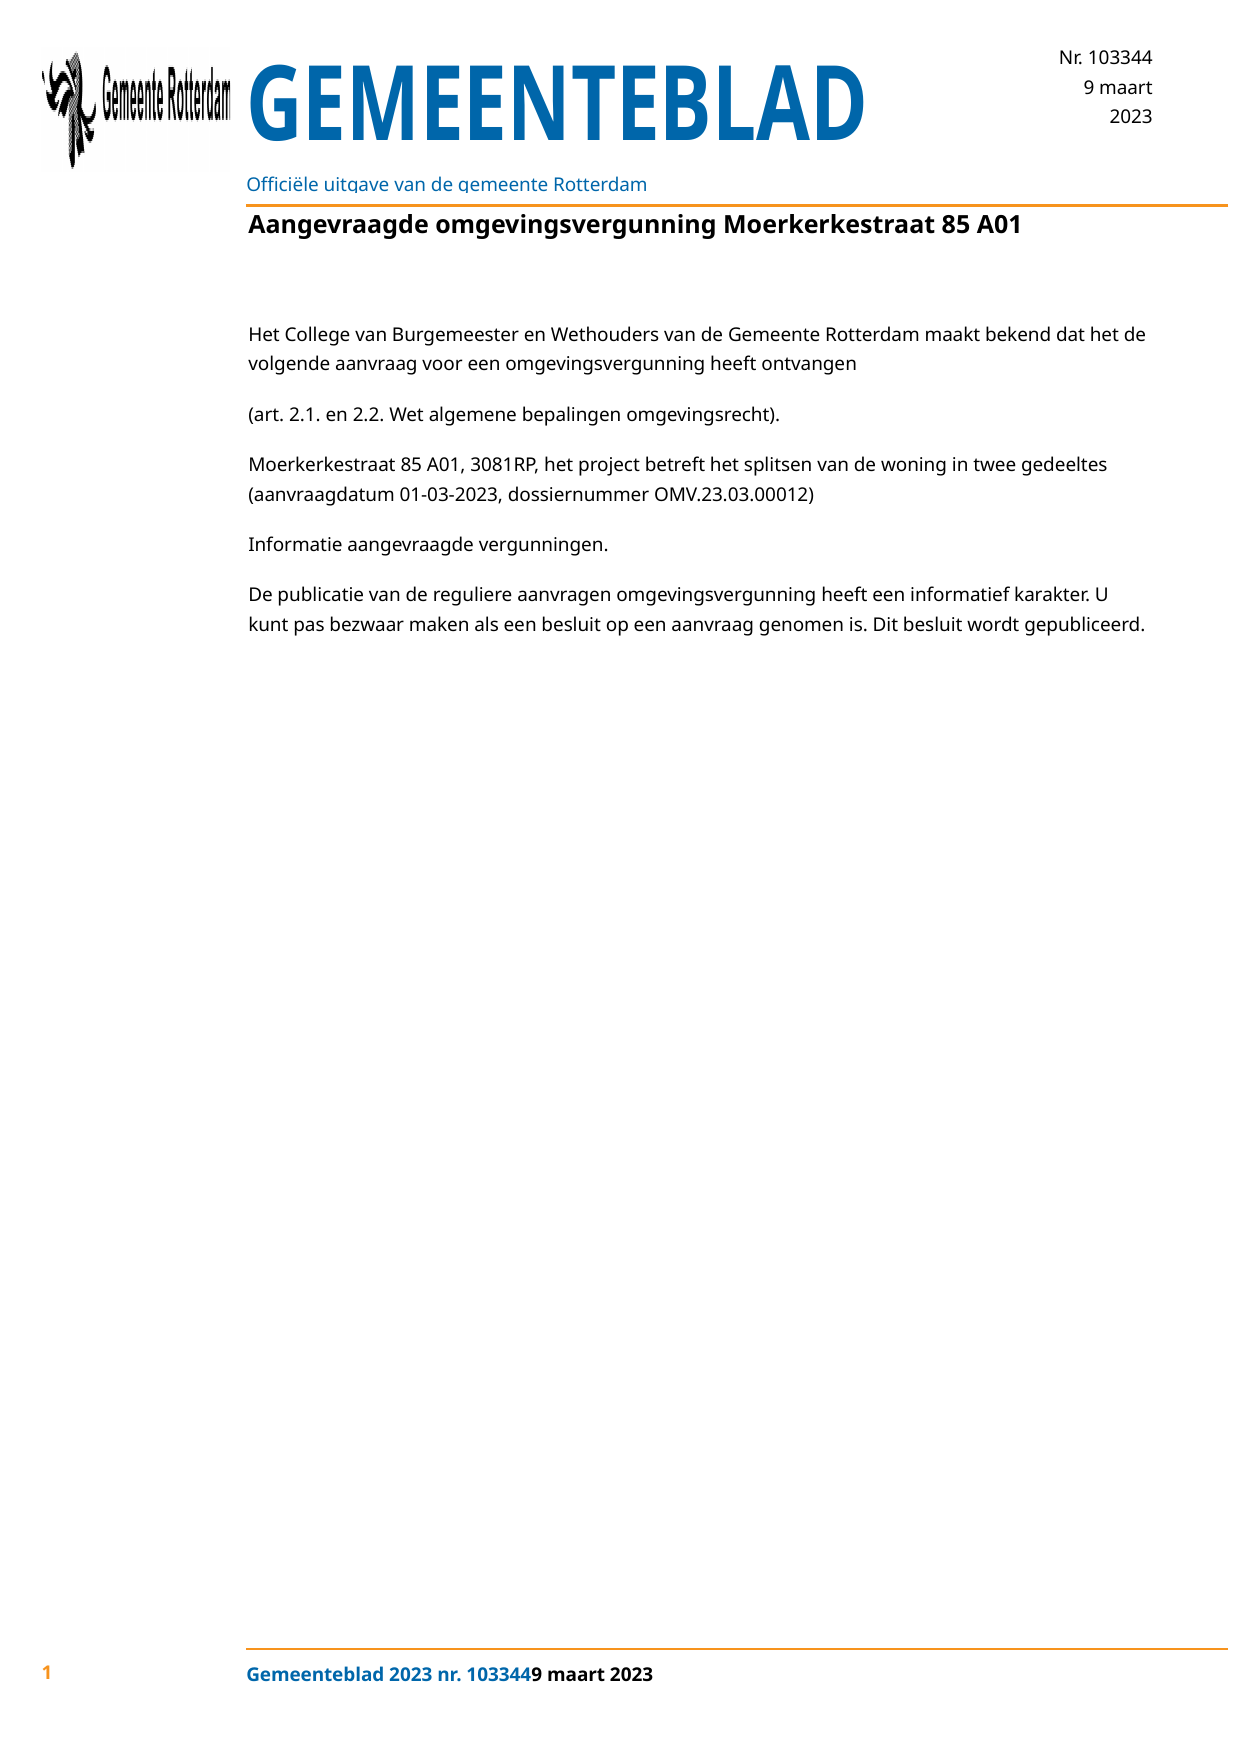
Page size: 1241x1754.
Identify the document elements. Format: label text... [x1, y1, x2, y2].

text Aangevraagde omgevingsvergunning Moerkerkestraat 85 A01 [248, 207, 1152, 241]
text Het College van Burgemeester en Wethouders van de Gemeente Rotterdam maakt bekend dat het de volgende aanvraag voor een omgevingsvergunning heeft ontvangen [248, 321, 1152, 376]
text Moerkerkestraat 85 A01, 3081RP, het project betreft het splitsen van de woning in twee gedeeltes (aanvraagdatum 01-03-2023, dossiernummer OMV.23.03.00012) [248, 451, 1152, 506]
text De publicatie van de reguliere aanvragen omgevingsvergunning heeft een informatief karakter. U kunt pas bezwaar maken als een besluit op een aanvraag genomen is. Dit besluit wordt gepubliceerd. [248, 582, 1152, 637]
text (art. 2.1. en 2.2. Wet algemene bepalingen omgevingsrecht). [248, 401, 1152, 426]
picture [41, 47, 231, 172]
text Informatie aangevraagde vergunningen. [248, 531, 1152, 557]
